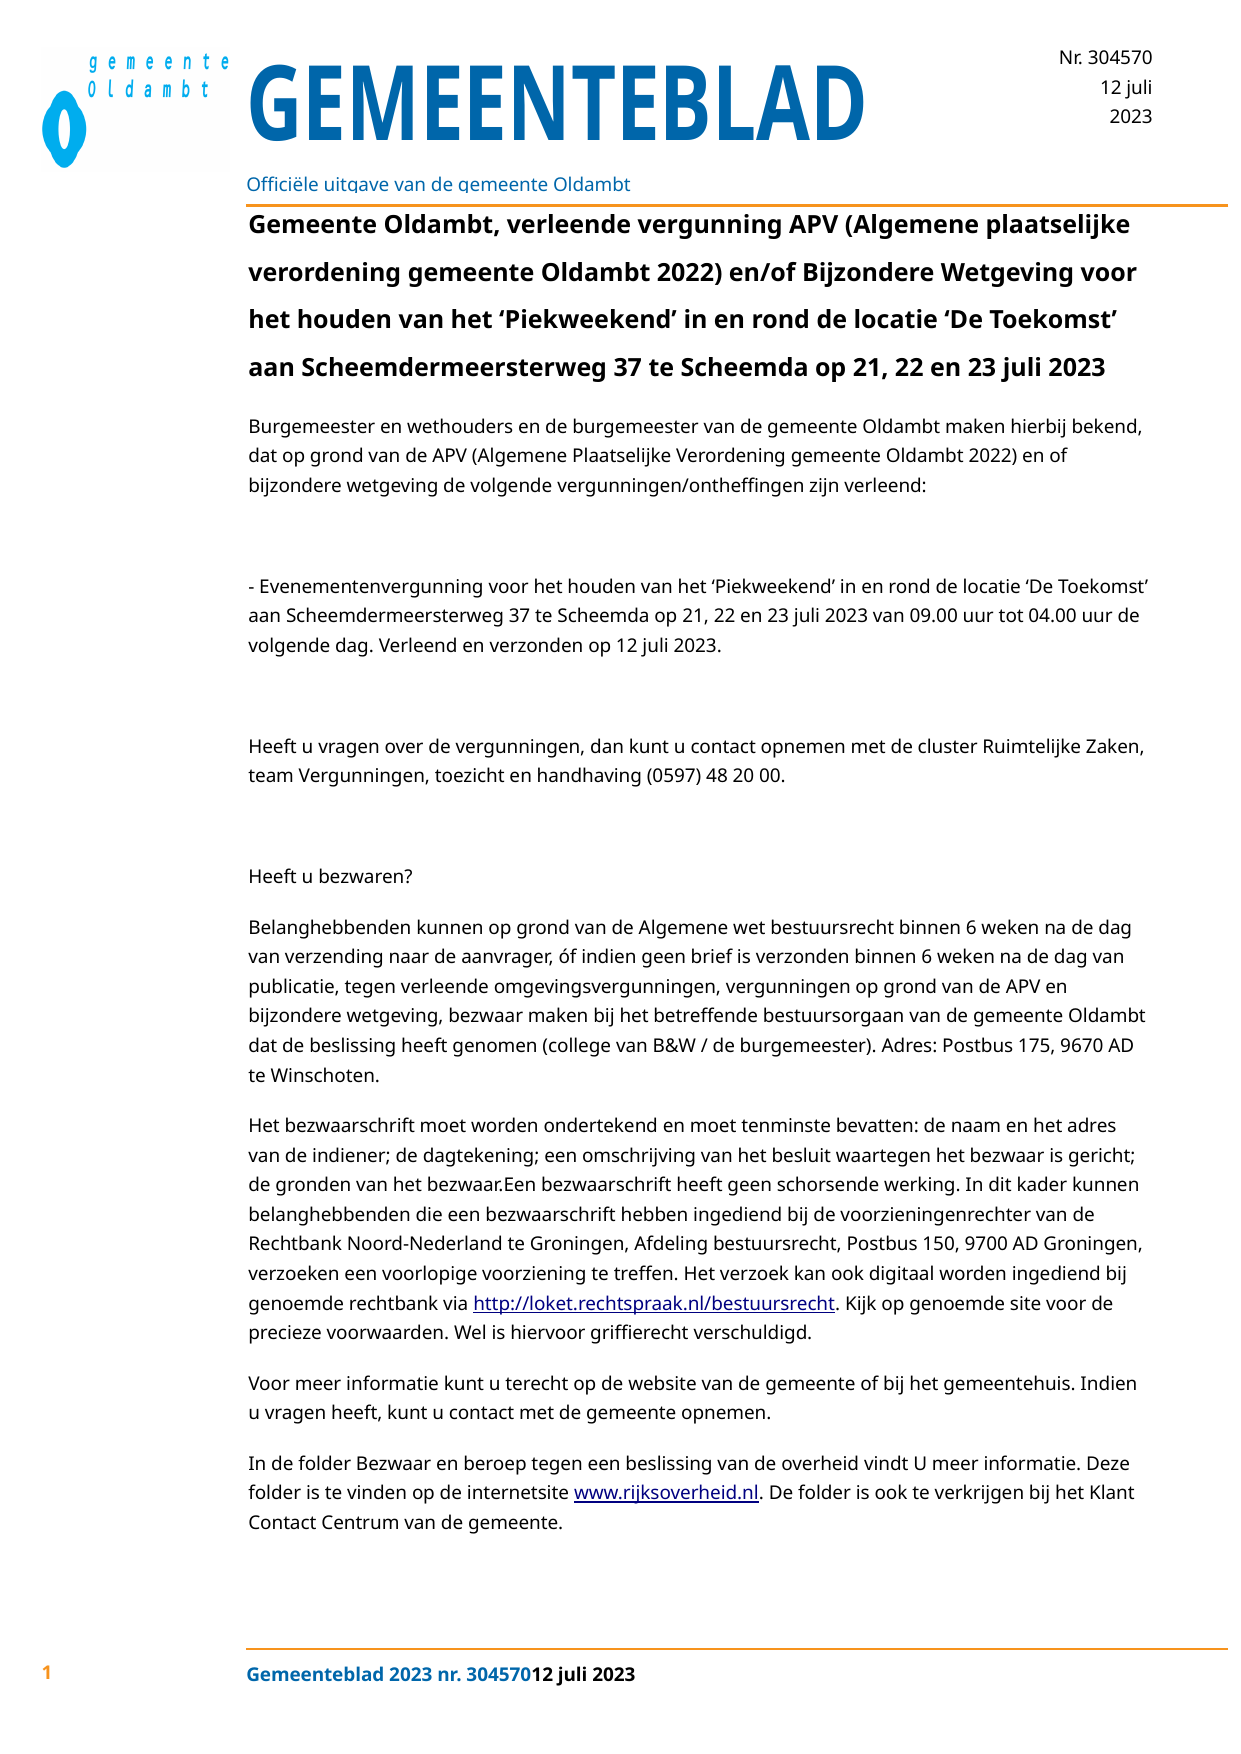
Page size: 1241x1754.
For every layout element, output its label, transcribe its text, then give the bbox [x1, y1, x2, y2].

text Gemeente Oldambt, verleende vergunning APV (Algemene plaatselijke verordening gemeente Oldambt 2022) en/of Bijzondere Wetgeving voor het houden van het ‘Piekweekend’ in en rond de locatie ‘De Toekomst’ aan Scheemdermeersterweg 37 te Scheemda op 21, 22 en 23 juli 2023 [248, 207, 1152, 384]
text Belanghebbenden kunnen op grond van de Algemene wet bestuursrecht binnen 6 weken na de dag van verzending naar de aanvrager, óf indien geen brief is verzonden binnen 6 weken na de dag van publicatie, tegen verleende omgevingsvergunningen, vergunningen op grond van de APV en bijzondere wetgeving, bezwaar maken bij het betreffende bestuursorgaan van de gemeente Oldambt dat de beslissing heeft genomen (college van B&W / de burgemeester). Adres: Postbus 175, 9670 AD te Winschoten. [248, 914, 1152, 1088]
text Burgemeester en wethouders en de burgemeester van de gemeente Oldambt maken hierbij bekend, dat op grond van de APV (Algemene Plaatselijke Verordening gemeente Oldambt 2022) en of bijzondere wetgeving de volgende vergunningen/ontheffingen zijn verleend: [248, 413, 1152, 498]
text - Evenementenvergunning voor het houden van het ‘Piekweekend’ in en rond de locatie ‘De Toekomst’ aan Scheemdermeersterweg 37 te Scheemda op 21, 22 en 23 juli 2023 van 09.00 uur tot 04.00 uur de volgende dag. Verleend en verzonden op 12 juli 2023. [248, 573, 1152, 658]
text Het bezwaarschrift moet worden ondertekend en moet tenminste bevatten: de naam en het adres van de indiener; de dagtekening; een omschrijving van het besluit waartegen het bezwaar is gericht; de gronden van het bezwaar.Een bezwaarschrift heeft geen schorsende werking. In dit kader kunnen belanghebbenden die een bezwaarschrift hebben ingediend bij de voorzieningenrechter van de Rechtbank Noord-Nederland te Groningen, Afdeling bestuursrecht, Postbus 150, 9700 AD Groningen, verzoeken een voorlopige voorziening te treffen. Het verzoek kan ook digitaal worden ingediend bij genoemde rechtbank via http://loket.rechtspraak.nl/bestuursrecht. Kijk op genoemde site voor de precieze voorwaarden. Wel is hiervoor griffierecht verschuldigd. [248, 1112, 1152, 1345]
text In de folder Bezwaar en beroep tegen een beslissing van de overheid vindt U meer informatie. Deze folder is te vinden op de internetsite www.rijksoverheid.nl. De folder is ook te verkrijgen bij het Klant Contact Centrum van de gemeente. [248, 1450, 1152, 1535]
text Voor meer informatie kunt u terecht op de website van de gemeente of bij het gemeentehuis. Indien u vragen heeft, kunt u contact met de gemeente opnemen. [248, 1370, 1152, 1425]
text Heeft u bezwaren? [248, 863, 1152, 889]
picture [41, 47, 231, 172]
text Heeft u vragen over de vergunningen, dan kunt u contact opnemen met de cluster Ruimtelijke Zaken, team Vergunningen, toezicht en handhaving (0597) 48 20 00. [248, 733, 1152, 788]
